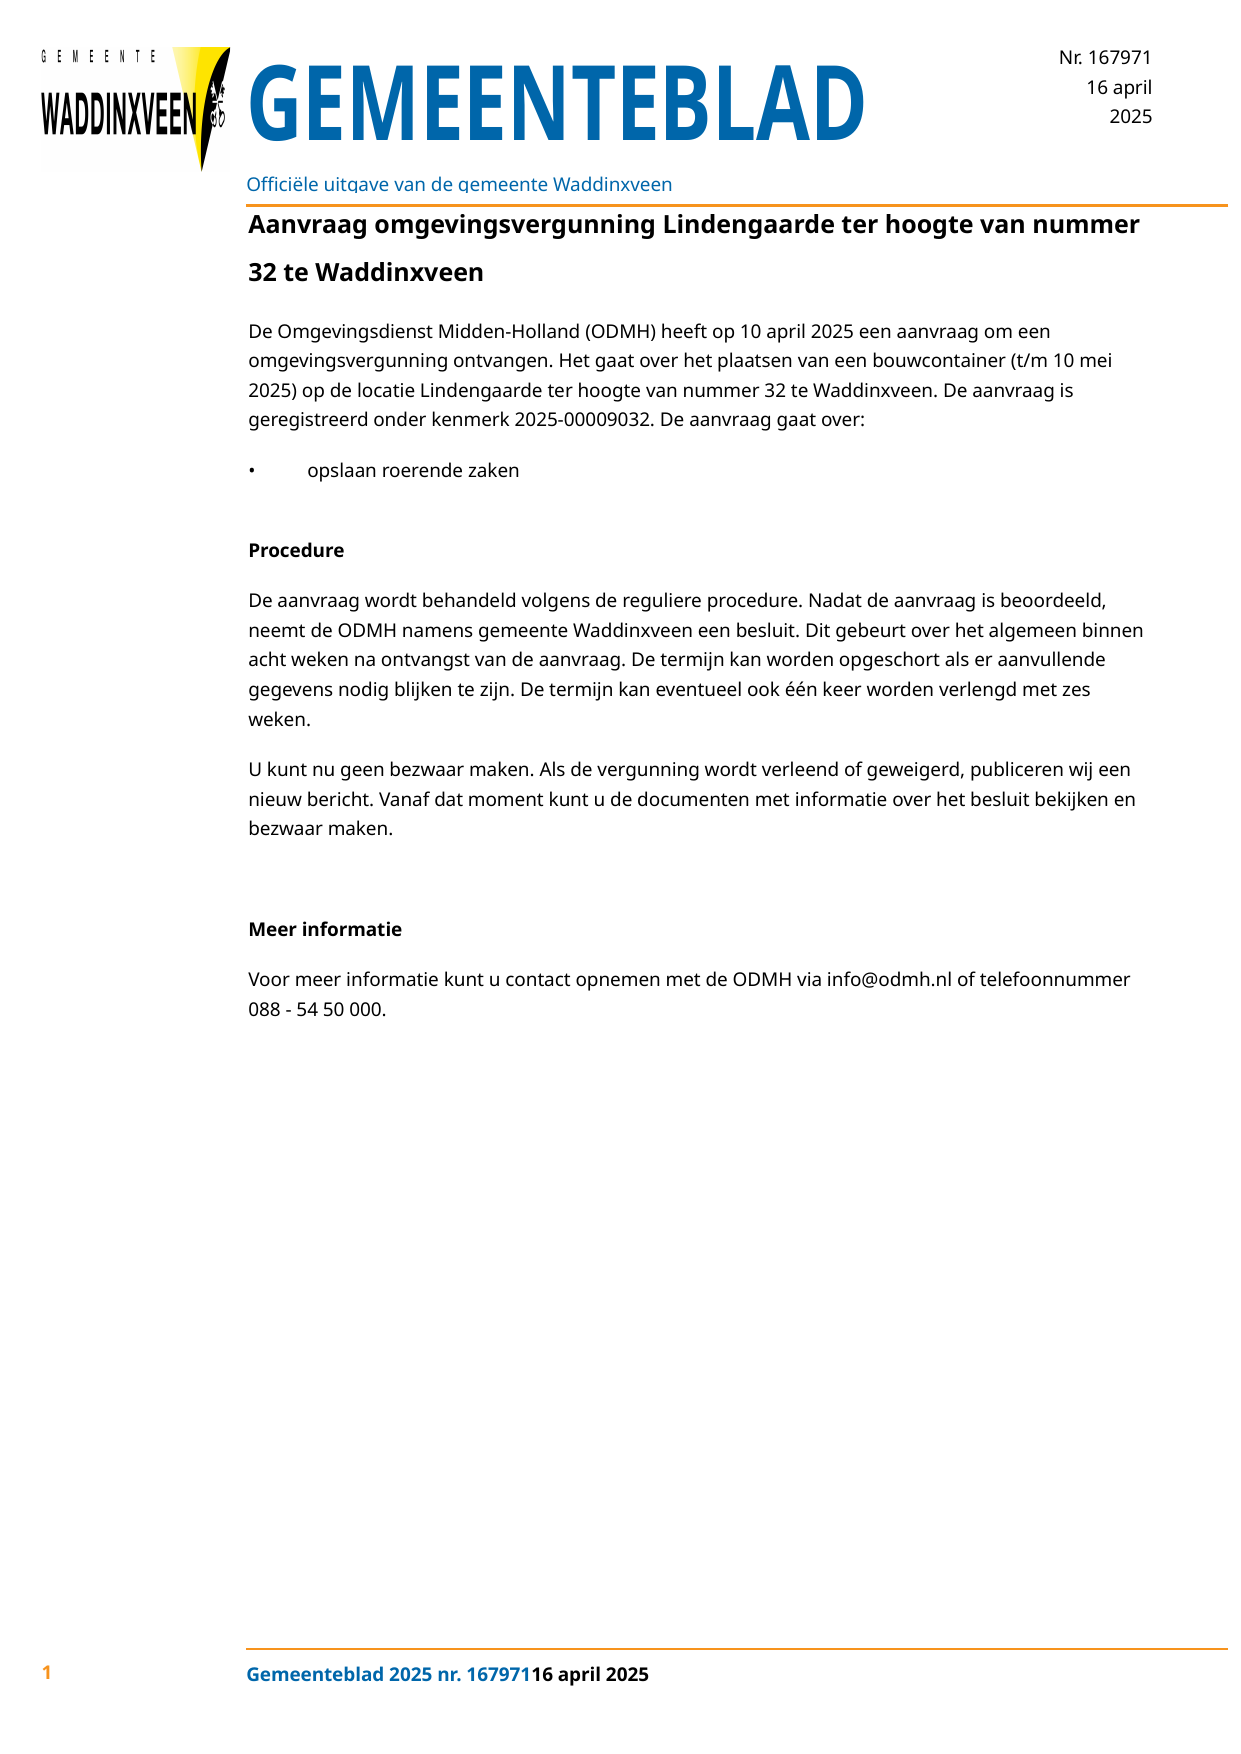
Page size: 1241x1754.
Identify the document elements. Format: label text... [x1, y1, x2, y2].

text Voor meer informatie kunt u contact opnemen met de ODMH via info@odmh.nl of telefoonnummer 088 - 54 50 000. [248, 967, 1152, 1022]
text Meer informatie [248, 916, 1152, 942]
picture [41, 47, 231, 172]
text Procedure [248, 537, 1152, 563]
text De Omgevingsdienst Midden-Holland (ODMH) heeft op 10 april 2025 een aanvraag om een omgevingsvergunning ontvangen. Het gaat over het plaatsen van een bouwcontainer (t/m 10 mei 2025) op de locatie Lindengaarde ter hoogte van nummer 32 te Waddinxveen. De aanvraag is geregistreerd onder kenmerk 2025-00009032. De aanvraag gaat over: [248, 318, 1152, 432]
text De aanvraag wordt behandeld volgens de reguliere procedure. Nadat de aanvraag is beoordeeld, neemt de ODMH namens gemeente Waddinxveen een besluit. Dit gebeurt over het algemeen binnen acht weken na ontvangst van de aanvraag. De termijn kan worden opgeschort als er aanvullende gegevens nodig blijken te zijn. De termijn kan eventueel ook één keer worden verlengd met zes weken. [248, 587, 1152, 732]
text U kunt nu geen bezwaar maken. Als de vergunning wordt verleend of geweigerd, publiceren wij een nieuw bericht. Vanaf dat moment kunt u de documenten met informatie over het besluit bekijken en bezwaar maken. [248, 756, 1152, 841]
list opslaan roerende zaken [248, 457, 1152, 483]
text Aanvraag omgevingsvergunning Lindengaarde ter hoogte van nummer 32 te Waddinxveen [248, 207, 1152, 288]
